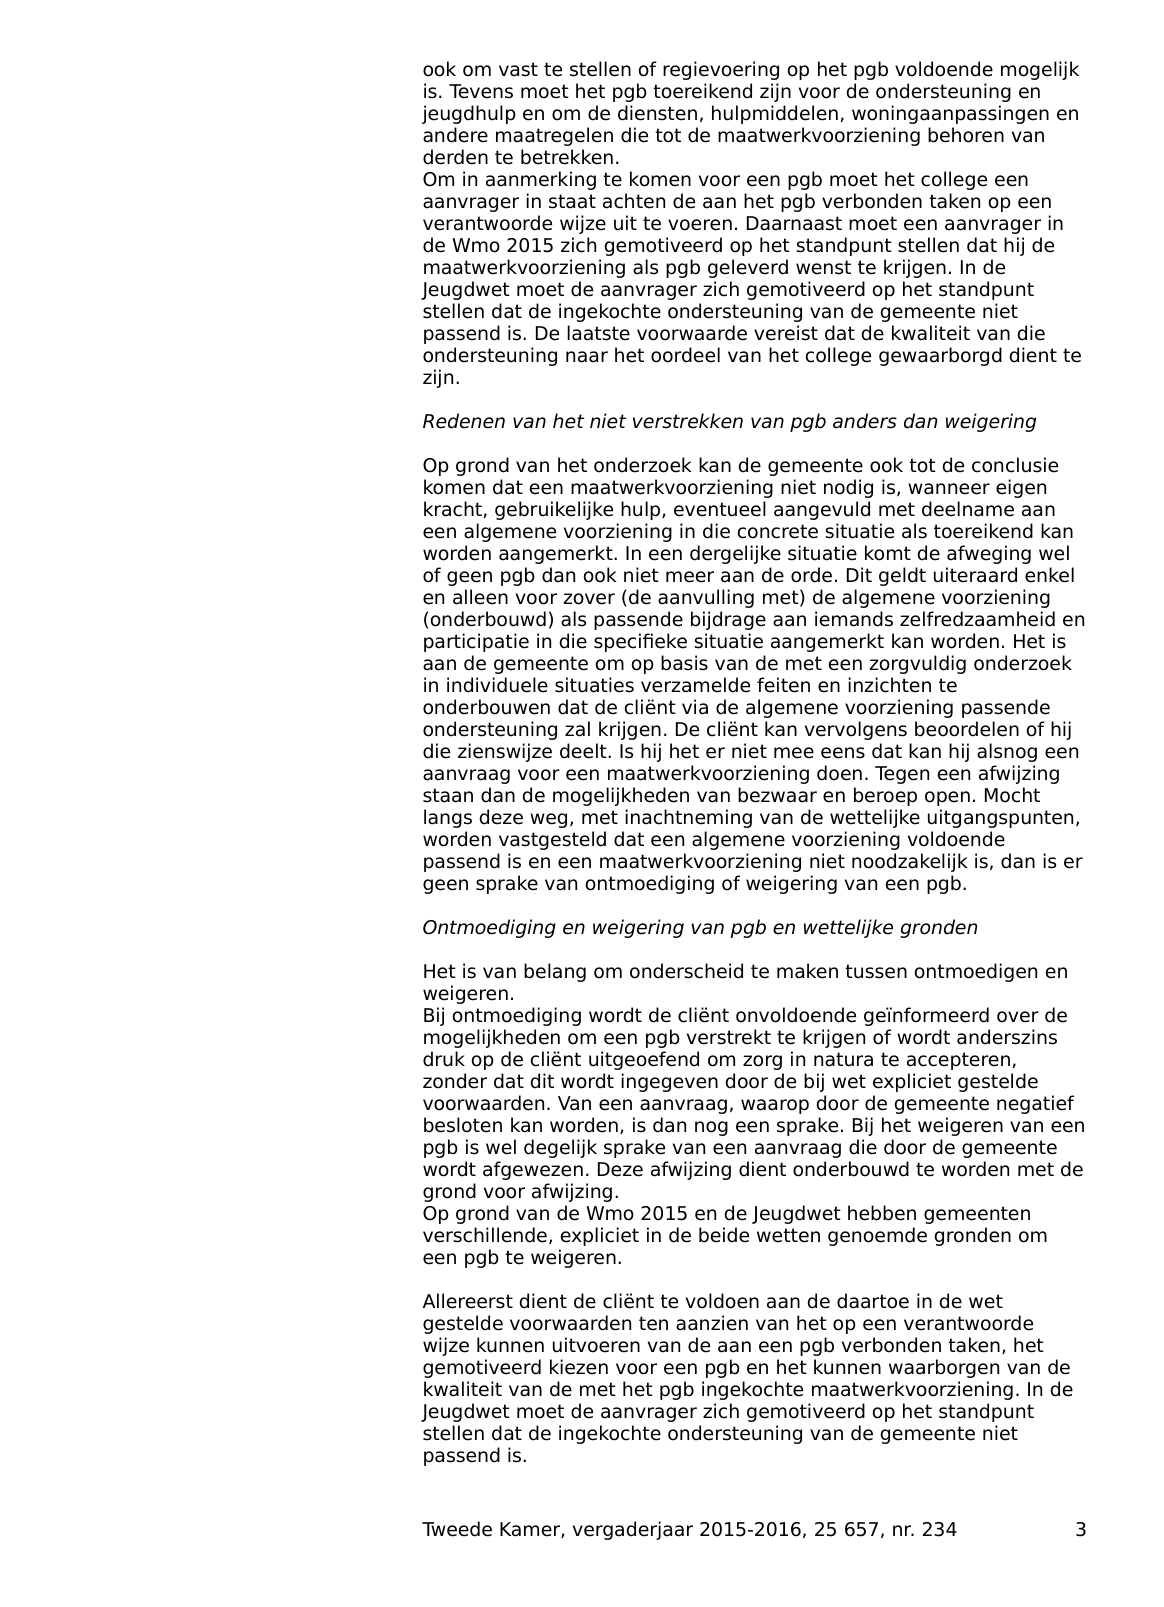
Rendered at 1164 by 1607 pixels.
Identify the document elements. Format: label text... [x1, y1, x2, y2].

subtitle Ontmoediging en weigering van pgb en wettelijke gronden [422, 917, 1087, 939]
text Het is van belang om onderscheid te maken tussen ontmoedigen en weigeren. [422, 961, 1087, 1005]
text Op grond van de Wmo 2015 en de Jeugdwet hebben gemeenten verschillende, expliciet in de beide wetten genoemde gronden om een pgb te weigeren. [422, 1203, 1087, 1269]
text Op grond van het onderzoek kan de gemeente ook tot de conclusie komen dat een maatwerkvoorziening niet nodig is, wanneer eigen kracht, gebruikelijke hulp, eventueel aangevuld met deelname aan een algemene voorziening in die concrete situatie als toereikend kan worden aangemerkt. In een dergelijke situatie komt de afweging wel of geen pgb dan ook niet meer aan de orde. Dit geldt uiteraard enkel en alleen voor zover (de aanvulling met) de algemene voorziening (onderbouwd) als passende bijdrage aan iemands zelfredzaamheid en participatie in die specifieke situatie aangemerkt kan worden. Het is aan de gemeente om op basis van de met een zorgvuldig onderzoek in individuele situaties verzamelde feiten en inzichten te onderbouwen dat de cliënt via de algemene voorziening passende ondersteuning zal krijgen. De cliënt kan vervolgens beoordelen of hij die zienswijze deelt. Is hij het er niet mee eens dat kan hij alsnog een aanvraag voor een maatwerkvoorziening doen. Tegen een afwijzing staan dan de mogelijkheden van bezwaar en beroep open. Mocht langs deze weg, met inachtneming van de wettelijke uitgangspunten, worden vastgesteld dat een algemene voorziening voldoende passend is en een maatwerkvoorziening niet noodzakelijk is, dan is er geen sprake van ontmoediging of weigering van een pgb. [422, 455, 1087, 895]
text Bij ontmoediging wordt de cliënt onvoldoende geïnformeerd over de mogelijkheden om een pgb verstrekt te krijgen of wordt anderszins druk op de cliënt uitgeoefend om zorg in natura te accepteren, zonder dat dit wordt ingegeven door de bij wet expliciet gestelde voorwaarden. Van een aanvraag, waarop door de gemeente negatief besloten kan worden, is dan nog een sprake. Bij het weigeren van een pgb is wel degelijk sprake van een aanvraag die door de gemeente wordt afgewezen. Deze afwijzing dient onderbouwd te worden met de grond voor afwijzing. [422, 1005, 1087, 1203]
text ook om vast te stellen of regievoering op het pgb voldoende mogelijk is. Tevens moet het pgb toereikend zijn voor de ondersteuning en jeugdhulp en om de diensten, hulpmiddelen, woningaanpassingen en andere maatregelen die tot de maatwerkvoorziening behoren van derden te betrekken. [422, 59, 1087, 169]
text Allereerst dient de cliënt te voldoen aan de daartoe in de wet gestelde voorwaarden ten aanzien van het op een verantwoorde wijze kunnen uitvoeren van de aan een pgb verbonden taken, het gemotiveerd kiezen voor een pgb en het kunnen waarborgen van de kwaliteit van de met het pgb ingekochte maatwerkvoorziening. In de Jeugdwet moet de aanvrager zich gemotiveerd op het standpunt stellen dat de ingekochte ondersteuning van de gemeente niet passend is. [422, 1291, 1087, 1467]
subtitle Redenen van het niet verstrekken van pgb anders dan weigering [422, 411, 1087, 433]
text Om in aanmerking te komen voor een pgb moet het college een aanvrager in staat achten de aan het pgb verbonden taken op een verantwoorde wijze uit te voeren. Daarnaast moet een aanvrager in de Wmo 2015 zich gemotiveerd op het standpunt stellen dat hij de maatwerkvoorziening als pgb geleverd wenst te krijgen. In de Jeugdwet moet de aanvrager zich gemotiveerd op het standpunt stellen dat de ingekochte ondersteuning van de gemeente niet passend is. De laatste voorwaarde vereist dat de kwaliteit van die ondersteuning naar het oordeel van het college gewaarborgd dient te zijn. [422, 169, 1087, 389]
